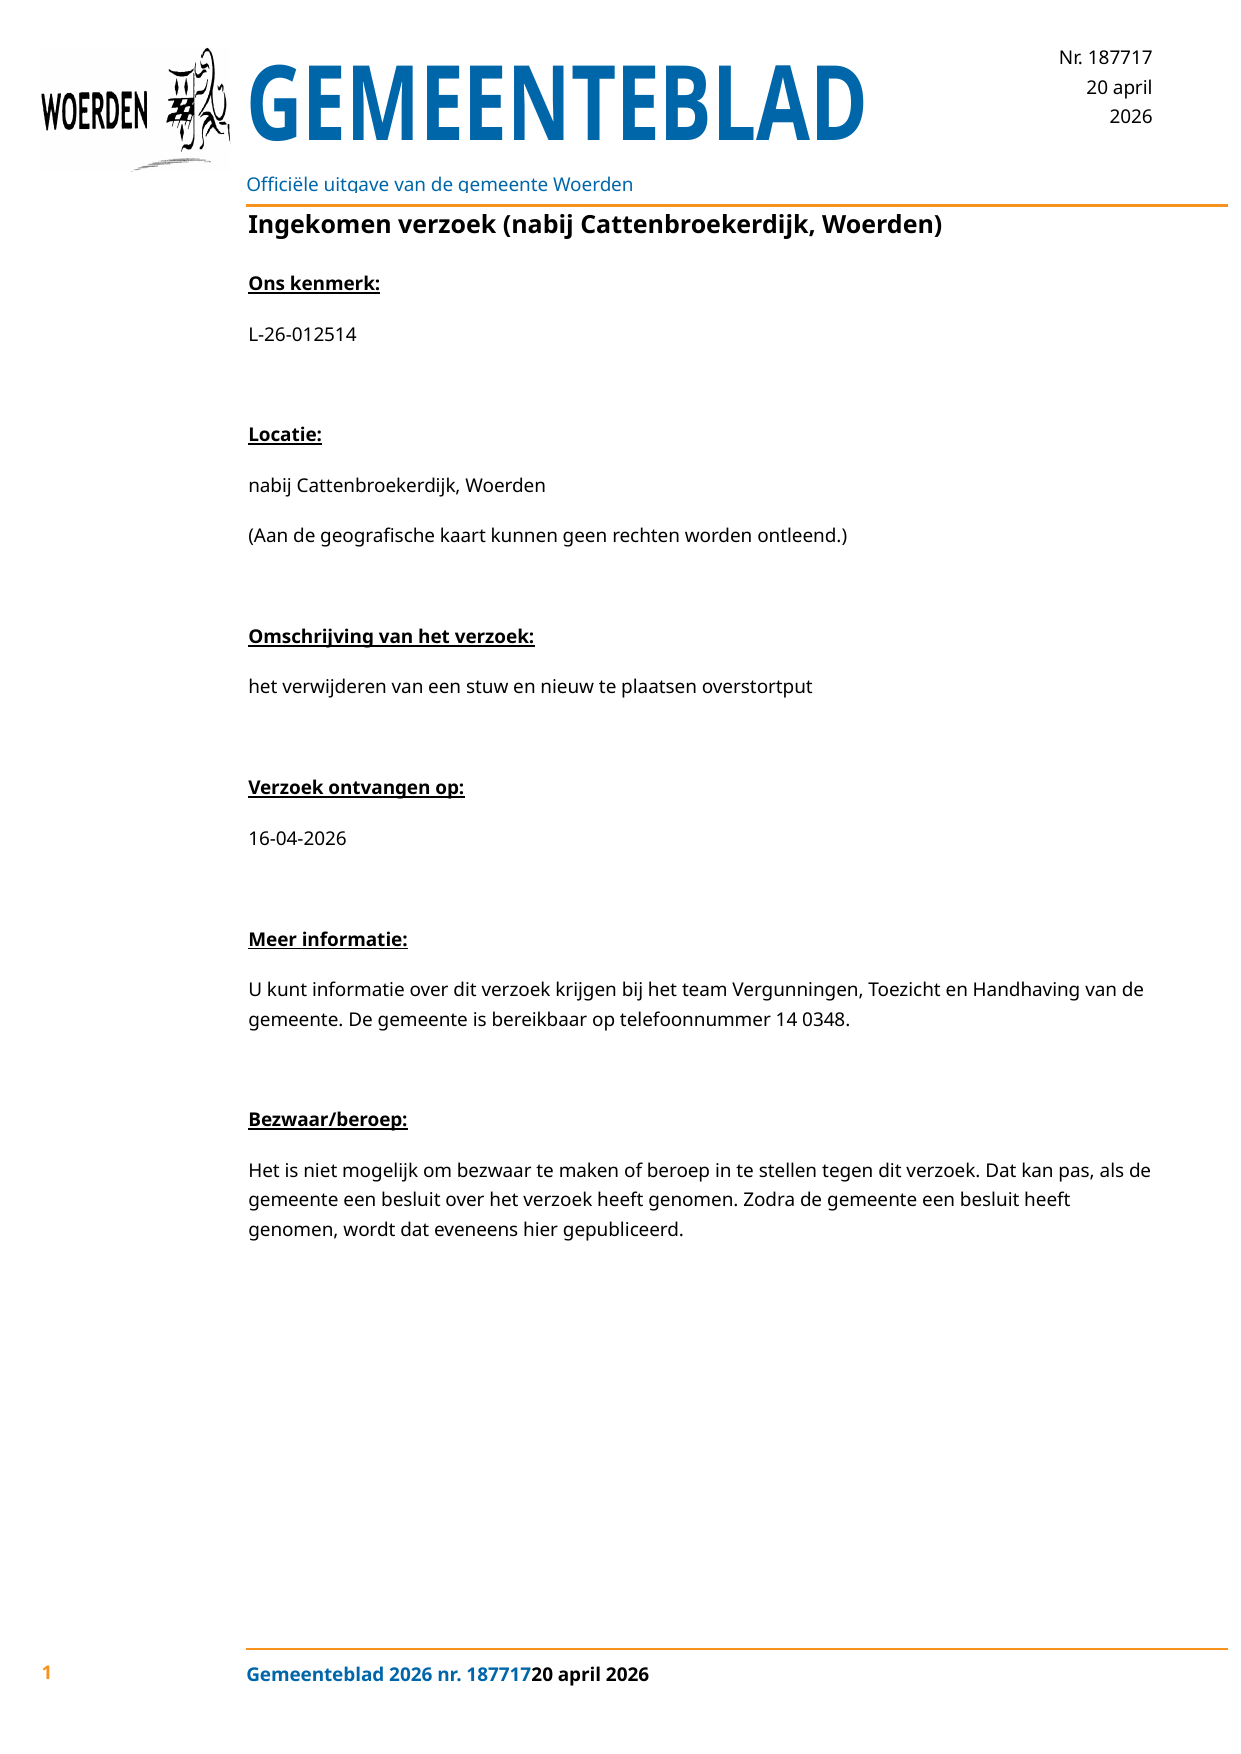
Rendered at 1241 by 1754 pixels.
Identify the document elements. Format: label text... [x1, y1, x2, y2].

text Bezwaar/beroep: [248, 1107, 1152, 1132]
text 16-04-2026 [248, 825, 1152, 851]
text het verwijderen van een stuw en nieuw te plaatsen overstortput [248, 674, 1152, 699]
text (Aan de geografische kaart kunnen geen rechten worden ontleend.) [248, 522, 1152, 548]
text Ons kenmerk: [248, 270, 1152, 296]
text Verzoek ontvangen op: [248, 774, 1152, 800]
text Meer informatie: [248, 926, 1152, 951]
text Het is niet mogelijk om bezwaar te maken of beroep in te stellen tegen dit verzoek. Dat kan pas, als de gemeente een besluit over het verzoek heeft genomen. Zodra de gemeente een besluit heeft genomen, wordt dat eveneens hier gepubliceerd. [248, 1157, 1152, 1242]
picture [41, 47, 231, 172]
text nabij Cattenbroekerdijk, Woerden [248, 472, 1152, 498]
text Locatie: [248, 422, 1152, 447]
text Ingekomen verzoek (nabij Cattenbroekerdijk, Woerden) [248, 207, 1152, 241]
text L-26-012514 [248, 321, 1152, 346]
text U kunt informatie over dit verzoek krijgen bij het team Vergunningen, Toezicht en Handhaving van de gemeente. De gemeente is bereikbaar op telefoonnummer 14 0348. [248, 976, 1152, 1031]
text Omschrijving van het verzoek: [248, 623, 1152, 649]
